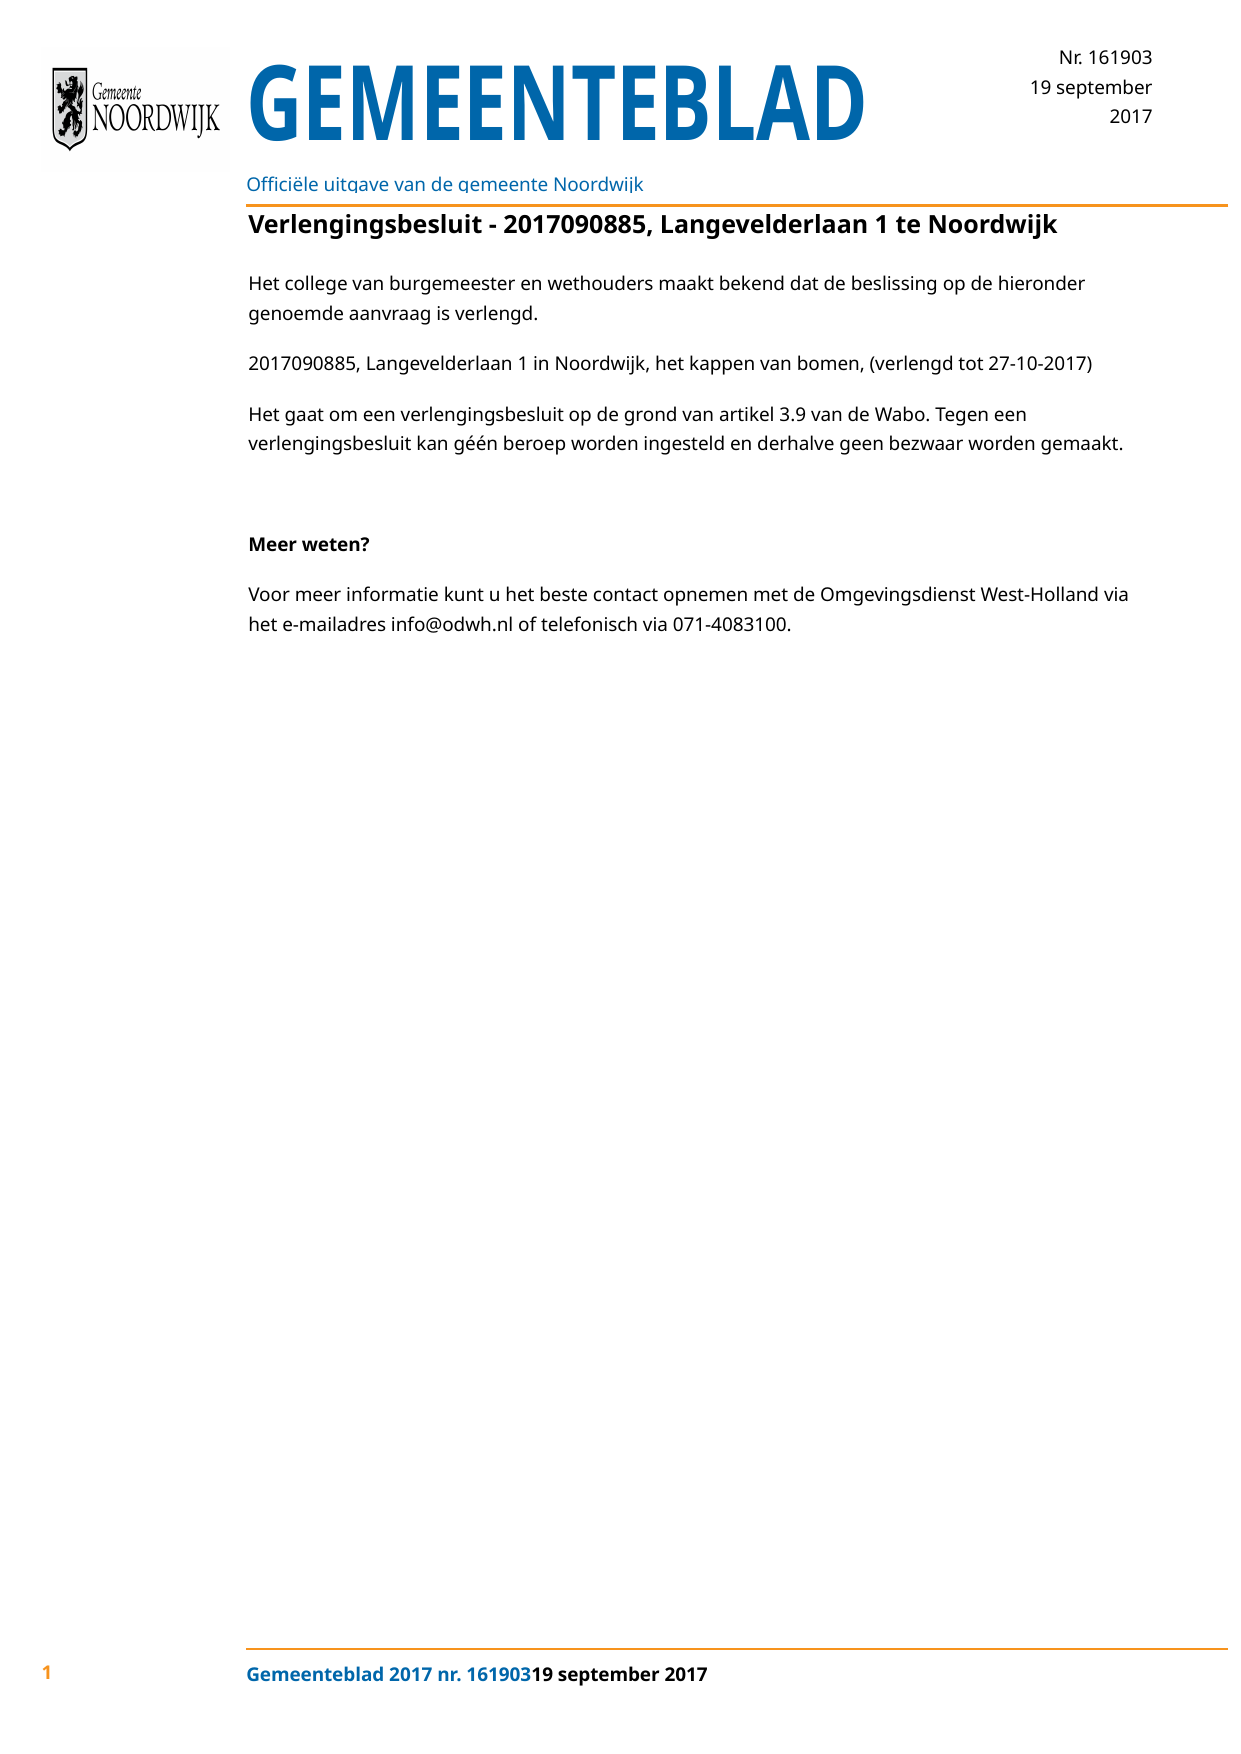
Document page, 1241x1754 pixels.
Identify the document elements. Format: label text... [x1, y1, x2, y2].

picture [41, 47, 231, 172]
text 2017090885, Langevelderlaan 1 in Noordwijk, het kappen van bomen, (verlengd tot 27-10-2017) [248, 350, 1152, 376]
text Voor meer informatie kunt u het beste contact opnemen met de Omgevingsdienst West-Holland via het e-mailadres info@odwh.nl of telefonisch via 071-4083100. [248, 582, 1152, 637]
text Het gaat om een verlengingsbesluit op de grond van artikel 3.9 van de Wabo. Tegen een verlengingsbesluit kan géén beroep worden ingesteld en derhalve geen bezwaar worden gemaakt. [248, 401, 1152, 456]
text Verlengingsbesluit - 2017090885, Langevelderlaan 1 te Noordwijk [248, 207, 1152, 241]
text Meer weten? [248, 531, 1152, 557]
text Het college van burgemeester en wethouders maakt bekend dat de beslissing op de hieronder genoemde aanvraag is verlengd. [248, 270, 1152, 326]
